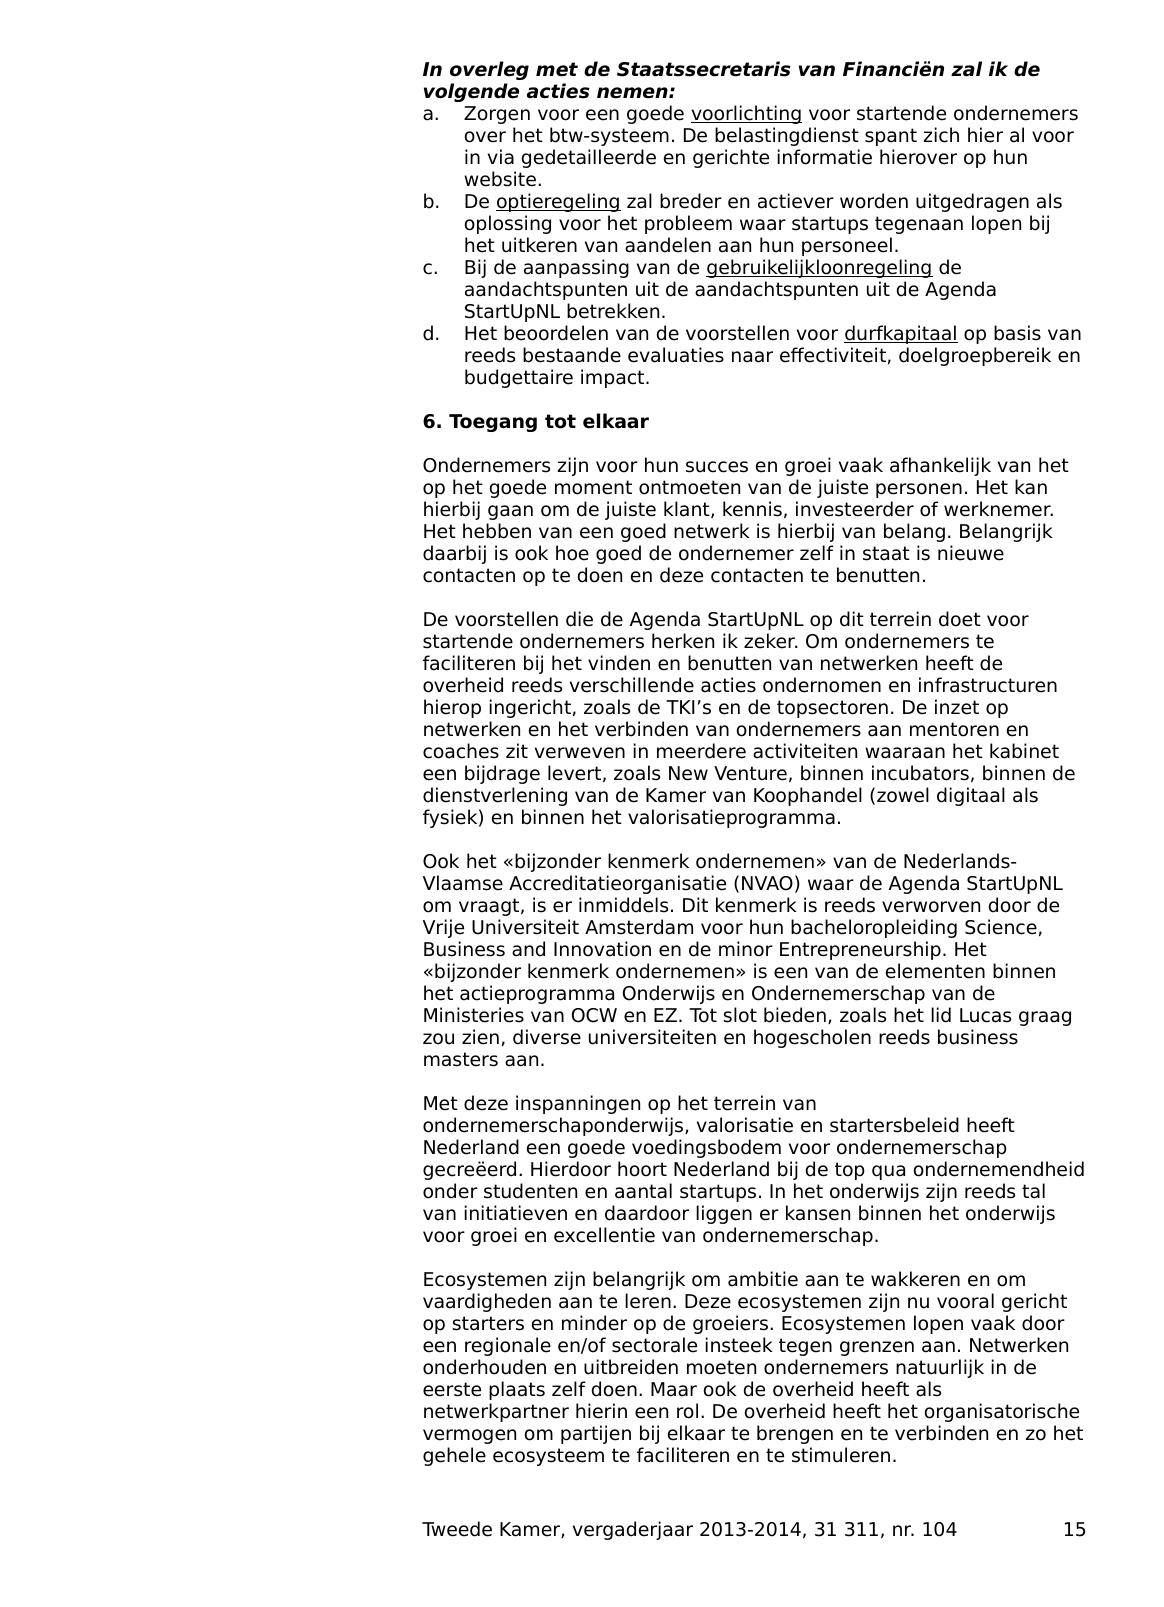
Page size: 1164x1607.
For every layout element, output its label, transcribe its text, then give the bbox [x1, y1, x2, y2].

subtitle In overleg met de Staatssecretaris van Financiën zal ik de volgende acties nemen: [422, 59, 1087, 103]
text De voorstellen die de Agenda StartUpNL op dit terrein doet voor startende ondernemers herken ik zeker. Om ondernemers te faciliteren bij het vinden en benutten van netwerken heeft de overheid reeds verschillende acties ondernomen en infrastructuren hierop ingericht, zoals de TKI’s en de topsectoren. De inzet op netwerken en het verbinden van ondernemers aan mentoren en coaches zit verweven in meerdere activiteiten waaraan het kabinet een bijdrage levert, zoals New Venture, binnen incubators, binnen de dienstverlening van de Kamer van Koophandel (zowel digitaal als fysiek) en binnen het valorisatieprogramma. [422, 609, 1087, 829]
text d. Het beoordelen van de voorstellen voor durfkapitaal op basis van reeds bestaande evaluaties naar effectiviteit, doelgroepbereik en budgettaire impact. [422, 323, 1087, 389]
text Ondernemers zijn voor hun succes en groei vaak afhankelijk van het op het goede moment ontmoeten van de juiste personen. Het kan hierbij gaan om de juiste klant, kennis, investeerder of werknemer. Het hebben van een goed netwerk is hierbij van belang. Belangrijk daarbij is ook hoe goed de ondernemer zelf in staat is nieuwe contacten op te doen en deze contacten te benutten. [422, 455, 1087, 587]
text a. Zorgen voor een goede voorlichting voor startende ondernemers over het btw-systeem. De belastingdienst spant zich hier al voor in via gedetailleerde en gerichte informatie hierover op hun website. [422, 103, 1087, 191]
text c. Bij de aanpassing van de gebruikelijkloonregeling de aandachtspunten uit de aandachtspunten uit de Agenda StartUpNL betrekken. [422, 257, 1087, 323]
text Ecosystemen zijn belangrijk om ambitie aan te wakkeren en om vaardigheden aan te leren. Deze ecosystemen zijn nu vooral gericht op starters en minder op de groeiers. Ecosystemen lopen vaak door een regionale en/of sectorale insteek tegen grenzen aan. Netwerken onderhouden en uitbreiden moeten ondernemers natuurlijk in de eerste plaats zelf doen. Maar ook de overheid heeft als netwerkpartner hierin een rol. De overheid heeft het organisatorische vermogen om partijen bij elkaar te brengen en te verbinden en zo het gehele ecosysteem te faciliteren en te stimuleren. [422, 1269, 1087, 1467]
text Ook het «bijzonder kenmerk ondernemen» van de Nederlands-Vlaamse Accreditatieorganisatie (NVAO) waar de Agenda StartUpNL om vraagt, is er inmiddels. Dit kenmerk is reeds verworven door de Vrije Universiteit Amsterdam voor hun bacheloropleiding Science, Business and Innovation en de minor Entrepreneurship. Het «bijzonder kenmerk ondernemen» is een van de elementen binnen het actieprogramma Onderwijs en Ondernemerschap van de Ministeries van OCW en EZ. Tot slot bieden, zoals het lid Lucas graag zou zien, diverse universiteiten en hogescholen reeds business masters aan. [422, 851, 1087, 1071]
text Met deze inspanningen op het terrein van ondernemerschaponderwijs, valorisatie en startersbeleid heeft Nederland een goede voedingsbodem voor ondernemerschap gecreëerd. Hierdoor hoort Nederland bij de top qua ondernemendheid onder studenten en aantal startups. In het onderwijs zijn reeds tal van initiatieven en daardoor liggen er kansen binnen het onderwijs voor groei en excellentie van ondernemerschap. [422, 1093, 1087, 1247]
text b. De optieregeling zal breder en actiever worden uitgedragen als oplossing voor het probleem waar startups tegenaan lopen bij het uitkeren van aandelen aan hun personeel. [422, 191, 1087, 257]
subtitle 6. Toegang tot elkaar [422, 411, 1087, 433]
